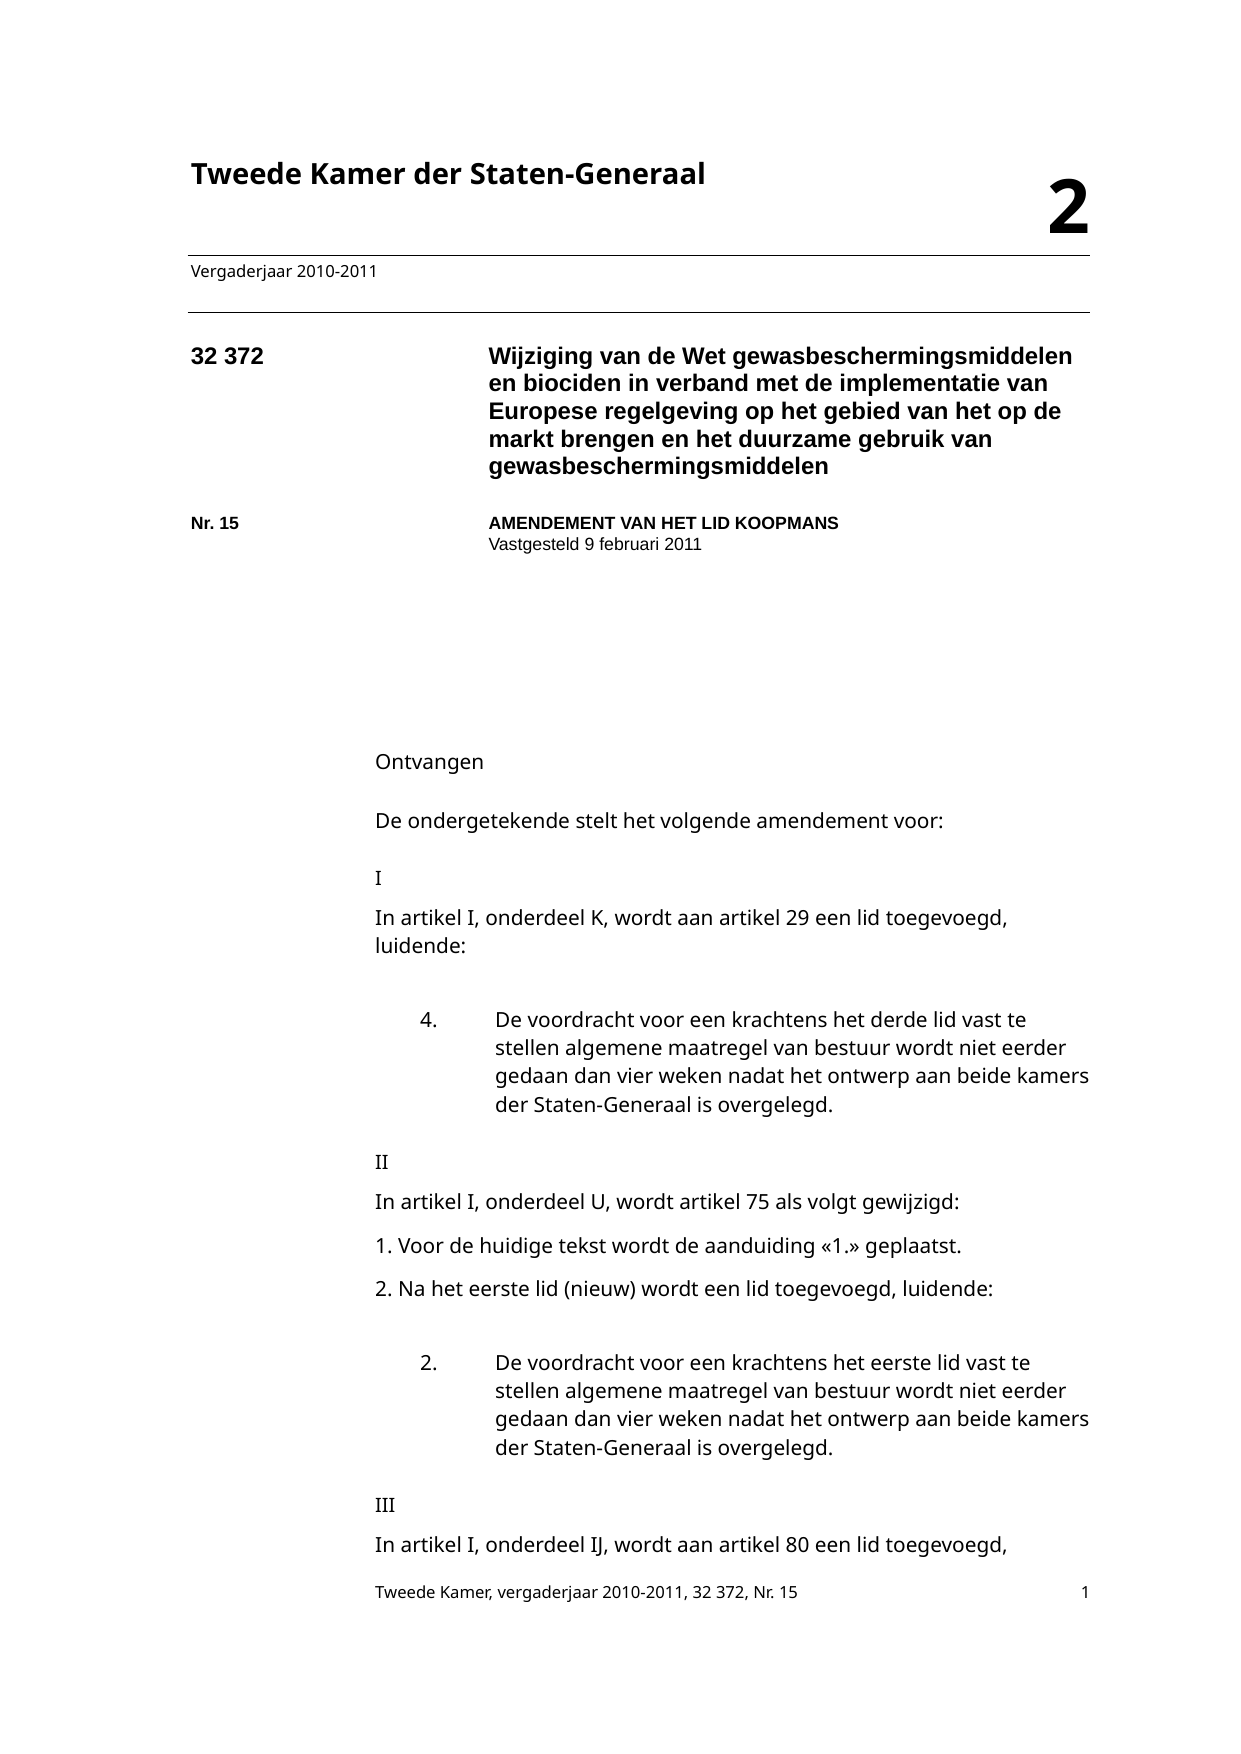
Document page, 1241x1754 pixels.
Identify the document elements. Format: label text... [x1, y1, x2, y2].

table_cell [485, 256, 1090, 312]
table_cell 32 372 [188, 339, 485, 510]
table_cell Vergaderjaar 2010-2011 [188, 256, 485, 312]
table_cell AMENDEMENT VAN HET LID KOOPMANS Vastgesteld 9 februari 2011 [485, 510, 1090, 629]
table_header 2 [910, 150, 1090, 255]
list De voordracht voor een krachtens het eerste lid vast te stellen algemene maatregel van bestuur wordt niet eerder gedaan dan vier weken nadat het ontwerp aan beide kamers der Staten-Generaal is overgelegd. [420, 1348, 1090, 1461]
text Ontvangen [375, 747, 1090, 776]
text In artikel I, onderdeel K, wordt aan artikel 29 een lid toegevoegd, luidende: [375, 903, 1090, 960]
text II [375, 1148, 1090, 1176]
text In artikel I, onderdeel IJ, wordt aan artikel 80 een lid toegevoegd, [375, 1530, 1090, 1558]
table_cell [188, 313, 485, 339]
text 2. Na het eerste lid (nieuw) wordt een lid toegevoegd, luidende: [375, 1274, 1090, 1303]
text De ondergetekende stelt het volgende amendement voor: [375, 806, 1090, 834]
list De voordracht voor een krachtens het derde lid vast te stellen algemene maatregel van bestuur wordt niet eerder gedaan dan vier weken nadat het ontwerp aan beide kamers der Staten-Generaal is overgelegd. [420, 1005, 1090, 1118]
text I [375, 864, 1090, 891]
table_cell [485, 313, 1090, 339]
text 1. Voor de huidige tekst wordt de aanduiding «1.» geplaatst. [375, 1231, 1090, 1259]
table_cell Nr. 15 [188, 510, 485, 629]
text III [375, 1491, 1090, 1518]
table_header Tweede Kamer der Staten-Generaal [188, 150, 909, 255]
text In artikel I, onderdeel U, wordt artikel 75 als volgt gewijzigd: [375, 1187, 1090, 1216]
table_cell Wijziging van de Wet gewasbeschermingsmiddelen en biociden in verband met de implementatie van Europese regelgeving op het gebied van het op de markt brengen en het duurzame gebruik van gewasbeschermingsmiddelen [485, 339, 1090, 510]
